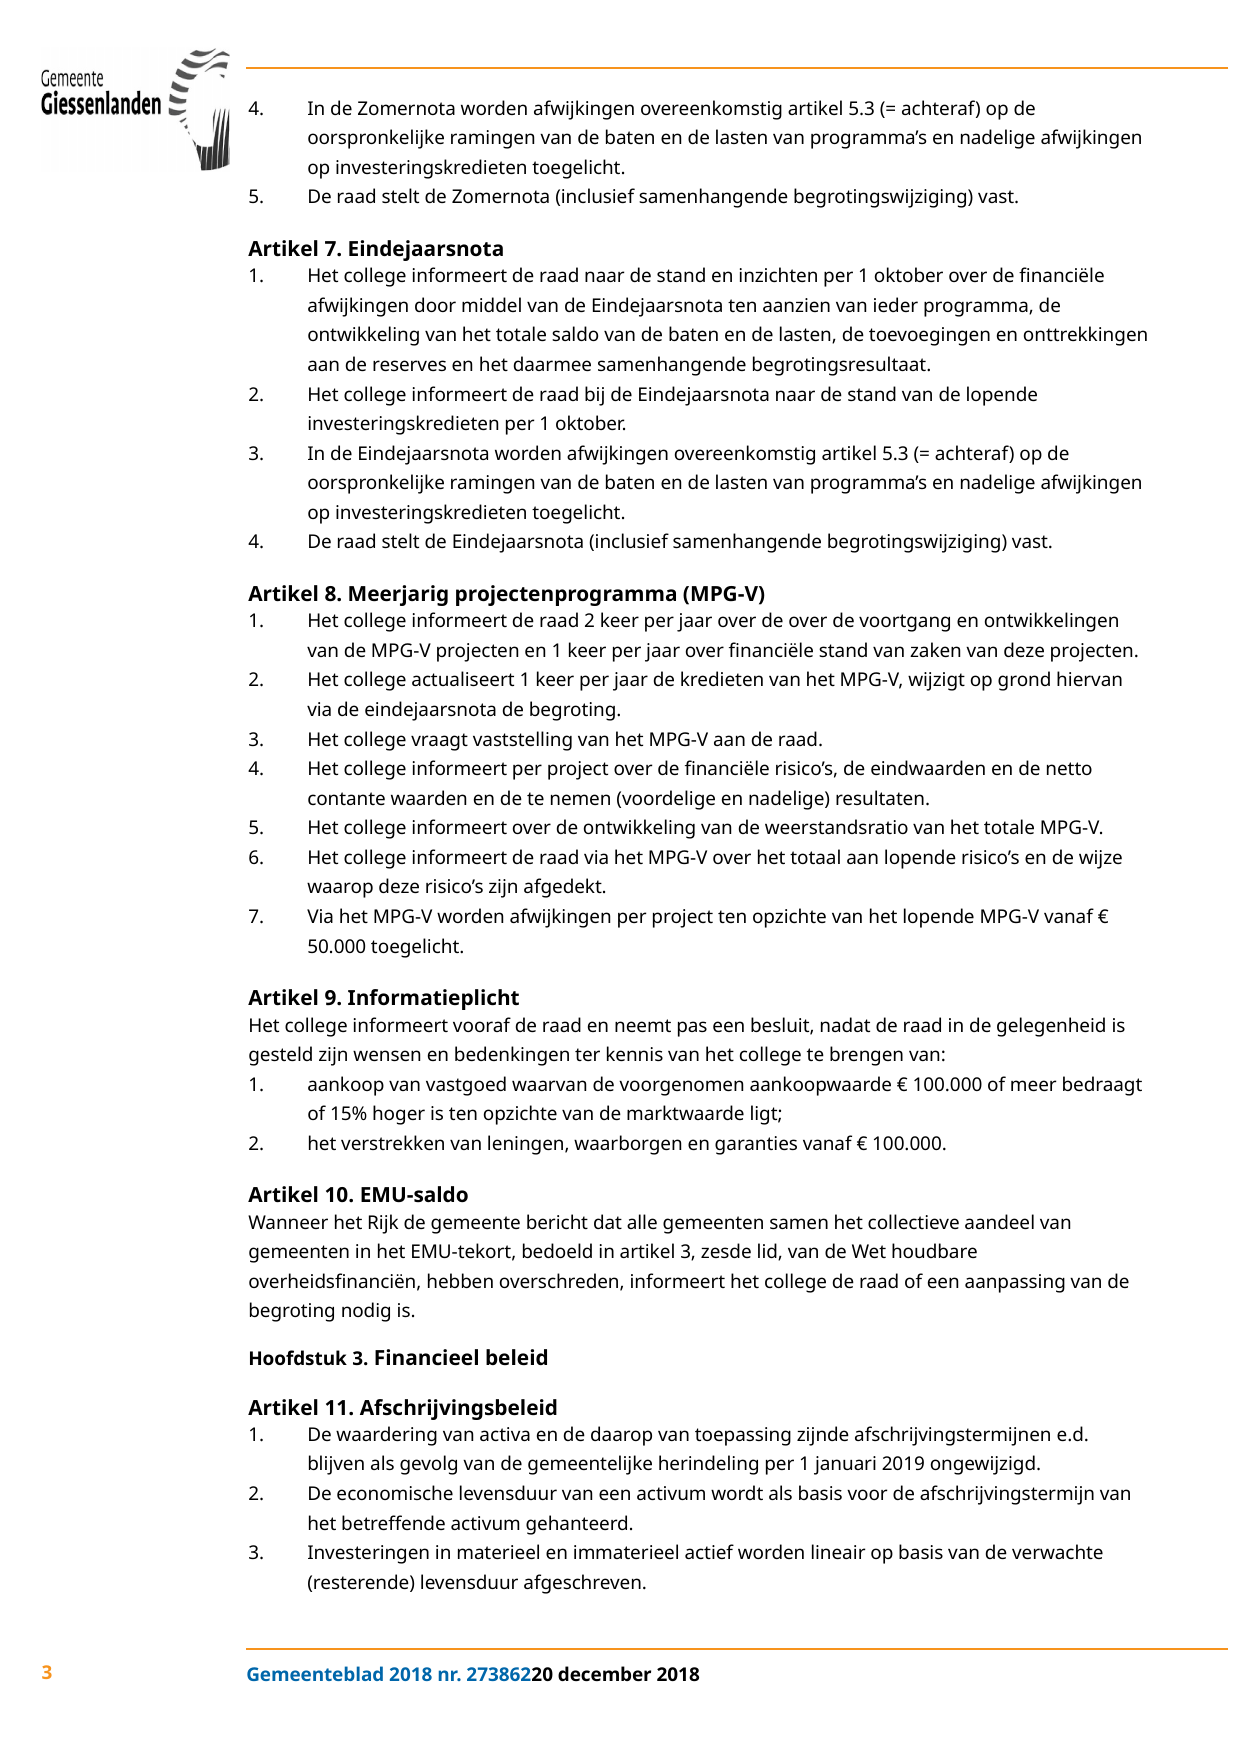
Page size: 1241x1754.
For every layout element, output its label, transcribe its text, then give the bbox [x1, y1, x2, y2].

list Het college vraagt vaststelling van het MPG-V aan de raad. [248, 726, 1152, 752]
list Het college informeert over de ontwikkeling van de weerstandsratio van het totale MPG-V. [248, 814, 1152, 840]
text Artikel 8. Meerjarig projectenprogramma (MPG-V) [248, 579, 1152, 607]
list Het college informeert de raad naar de stand en inzichten per 1 oktober over de financiële afwijkingen door middel van de Eindejaarsnota ten aanzien van ieder programma, de ontwikkeling van het totale saldo van de baten en de lasten, de toevoegingen en onttrekkingen aan de reserves en het daarmee samenhangende begrotingsresultaat. [248, 262, 1152, 377]
text Artikel 9. Informatieplicht [248, 983, 1152, 1012]
text Artikel 11. Afschrijvingsbeleid [248, 1393, 1152, 1421]
text Wanneer het Rijk de gemeente bericht dat alle gemeenten samen het collectieve aandeel van gemeenten in het EMU-tekort, bedoeld in artikel 3, zesde lid, van de Wet houdbare overheidsfinanciën, hebben overschreden, informeert het college de raad of een aanpassing van de begroting nodig is. [248, 1209, 1152, 1323]
text Artikel 10. EMU-saldo [248, 1181, 1152, 1209]
list het verstrekken van leningen, waarborgen en garanties vanaf € 100.000. [248, 1130, 1152, 1156]
list In de Eindejaarsnota worden afwijkingen overeenkomstig artikel 5.3 (= achteraf) op de oorspronkelijke ramingen van de baten en de lasten van programma’s en nadelige afwijkingen op investeringskredieten toegelicht. [248, 440, 1152, 525]
list aankoop van vastgoed waarvan de voorgenomen aankoopwaarde € 100.000 of meer bedraagt of 15% hoger is ten opzichte van de marktwaarde ligt; [248, 1071, 1152, 1126]
picture [41, 47, 231, 172]
list Investeringen in materieel en immaterieel actief worden lineair op basis van de verwachte (resterende) levensduur afgeschreven. [248, 1539, 1152, 1595]
list Het college informeert per project over de financiële risico’s, de eindwaarden en de netto contante waarden en de te nemen (voordelige en nadelige) resultaten. [248, 755, 1152, 811]
text Artikel 7. Eindejaarsnota [248, 234, 1152, 262]
list Het college actualiseert 1 keer per jaar de kredieten van het MPG-V, wijzigt op grond hiervan via de eindejaarsnota de begroting. [248, 667, 1152, 722]
text Hoofdstuk 3. Financieel beleid [248, 1343, 1152, 1372]
list Via het MPG-V worden afwijkingen per project ten opzichte van het lopende MPG-V vanaf € 50.000 toegelicht. [248, 903, 1152, 959]
list De waardering van activa en de daarop van toepassing zijnde afschrijvingstermijnen e.d. blijven als gevolg van de gemeentelijke herindeling per 1 januari 2019 ongewijzigd. [248, 1421, 1152, 1476]
list De raad stelt de Zomernota (inclusief samenhangende begrotingswijziging) vast. [248, 183, 1152, 209]
list De raad stelt de Eindejaarsnota (inclusief samenhangende begrotingswijziging) vast. [248, 529, 1152, 554]
list In de Zomernota worden afwijkingen overeenkomstig artikel 5.3 (= achteraf) op de oorspronkelijke ramingen van de baten en de lasten van programma’s en nadelige afwijkingen op investeringskredieten toegelicht. [248, 95, 1152, 180]
list Het college informeert de raad via het MPG-V over het totaal aan lopende risico’s en de wijze waarop deze risico’s zijn afgedekt. [248, 844, 1152, 899]
text Het college informeert vooraf de raad en neemt pas een besluit, nadat de raad in de gelegenheid is gesteld zijn wensen en bedenkingen ter kennis van het college te brengen van: [248, 1012, 1152, 1067]
list Het college informeert de raad bij de Eindejaarsnota naar de stand van de lopende investeringskredieten per 1 oktober. [248, 381, 1152, 436]
list Het college informeert de raad 2 keer per jaar over de over de voortgang en ontwikkelingen van de MPG-V projecten en 1 keer per jaar over financiële stand van zaken van deze projecten. [248, 607, 1152, 663]
list De economische levensduur van een activum wordt als basis voor de afschrijvingstermijn van het betreffende activum gehanteerd. [248, 1480, 1152, 1536]
